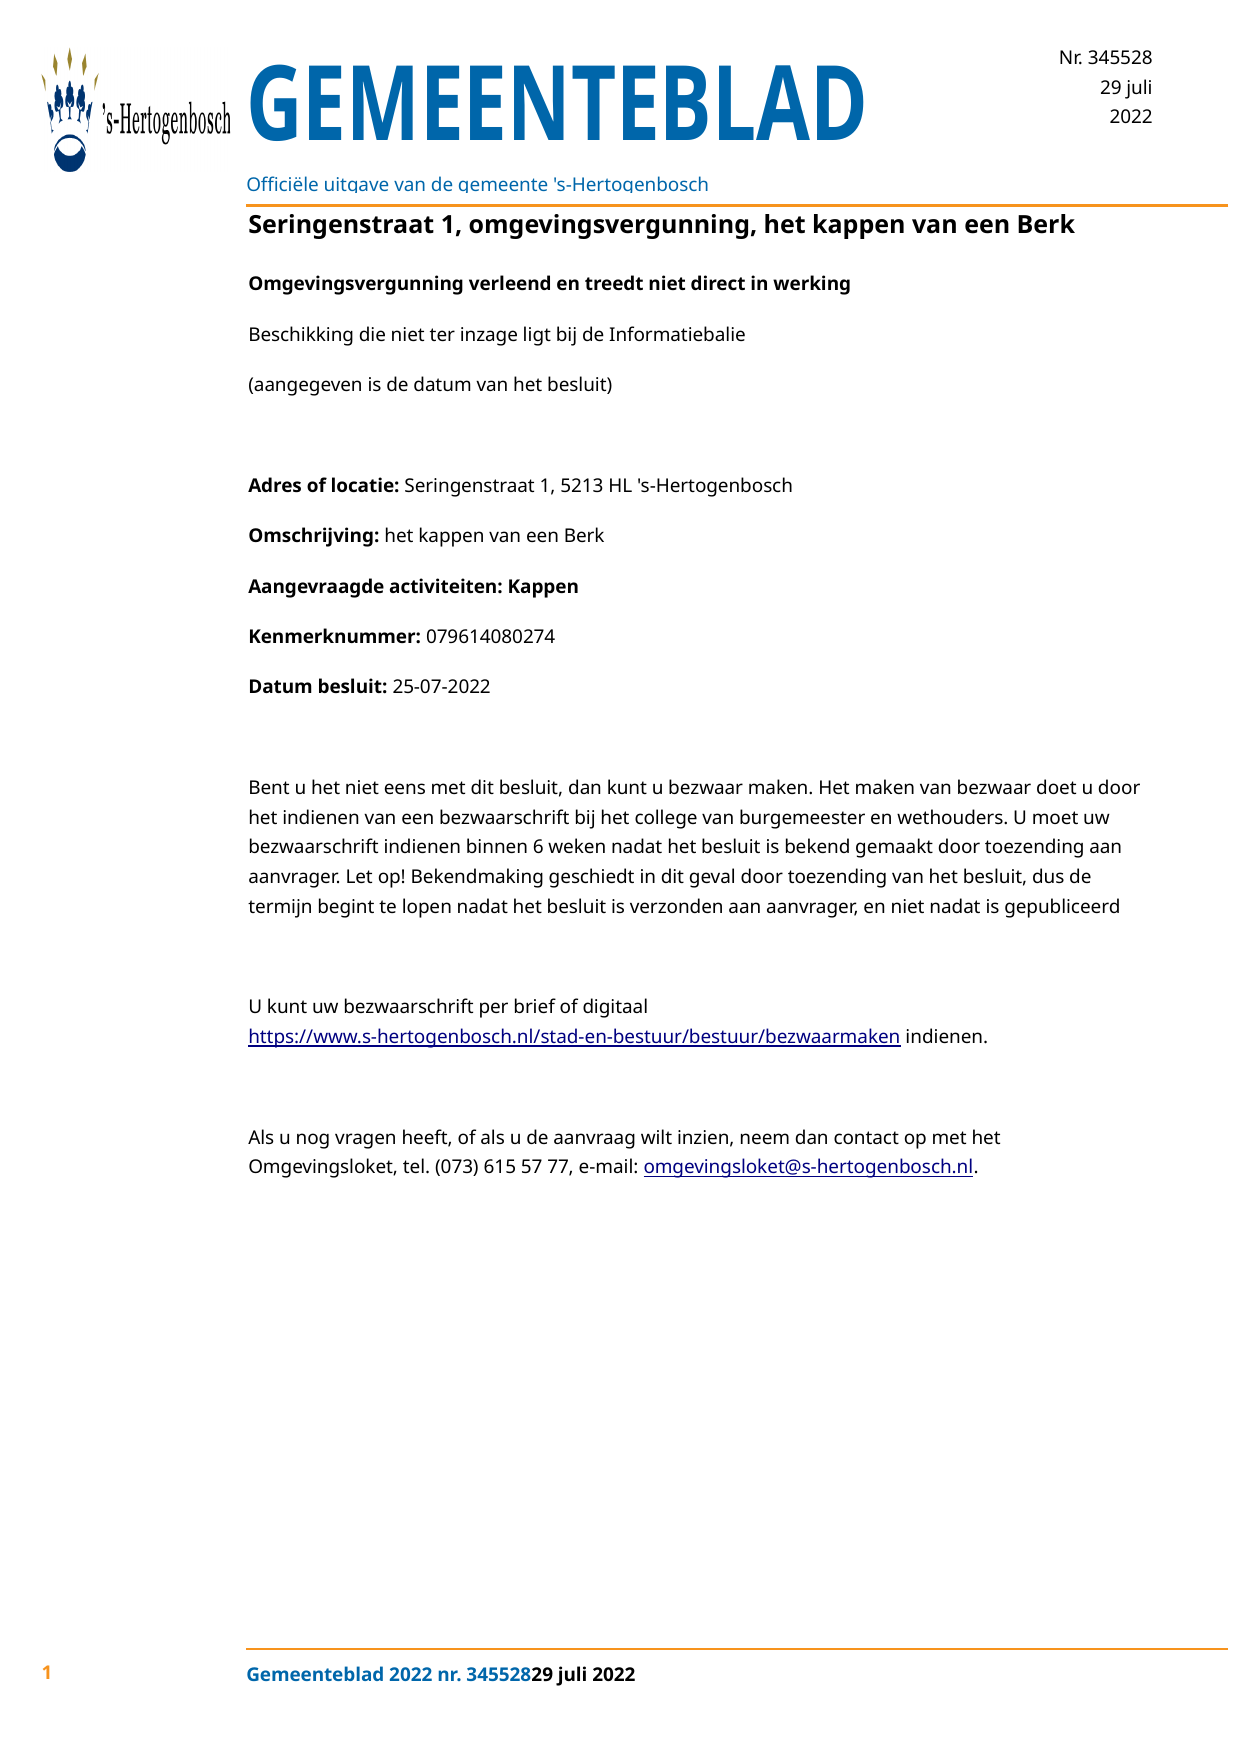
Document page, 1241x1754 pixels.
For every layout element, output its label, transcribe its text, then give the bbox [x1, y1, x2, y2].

picture [41, 47, 231, 172]
text Omschrijving: het kappen van een Berk [248, 522, 1152, 548]
text Als u nog vragen heeft, of als u de aanvraag wilt inzien, neem dan contact op met het Omgevingsloket, tel. (073) 615 57 77, e-mail: omgevingsloket@s-hertogenbosch.nl. [248, 1124, 1152, 1179]
text Seringenstraat 1, omgevingsvergunning, het kappen van een Berk [248, 207, 1152, 241]
text (aangegeven is de datum van het besluit) [248, 371, 1152, 397]
text Datum besluit: 25-07-2022 [248, 674, 1152, 699]
text Bent u het niet eens met dit besluit, dan kunt u bezwaar maken. Het maken van bezwaar doet u door het indienen van een bezwaarschrift bij het college van burgemeester en wethouders. U moet uw bezwaarschrift indienen binnen 6 weken nadat het besluit is bekend gemaakt door toezending aan aanvrager. Let op! Bekendmaking geschiedt in dit geval door toezending van het besluit, dus de termijn begint te lopen nadat het besluit is verzonden aan aanvrager, en niet nadat is gepubliceerd [248, 774, 1152, 918]
text Aangevraagde activiteiten: Kappen [248, 573, 1152, 598]
text Omgevingsvergunning verleend en treedt niet direct in werking [248, 270, 1152, 296]
text Kenmerknummer: 079614080274 [248, 623, 1152, 649]
text Beschikking die niet ter inzage ligt bij de Informatiebalie [248, 321, 1152, 346]
text U kunt uw bezwaarschrift per brief of digitaal https://www.s-hertogenbosch.nl/stad-en-bestuur/bestuur/bezwaarmaken indienen. [248, 994, 1152, 1049]
text Adres of locatie: Seringenstraat 1, 5213 HL 's-Hertogenbosch [248, 472, 1152, 498]
